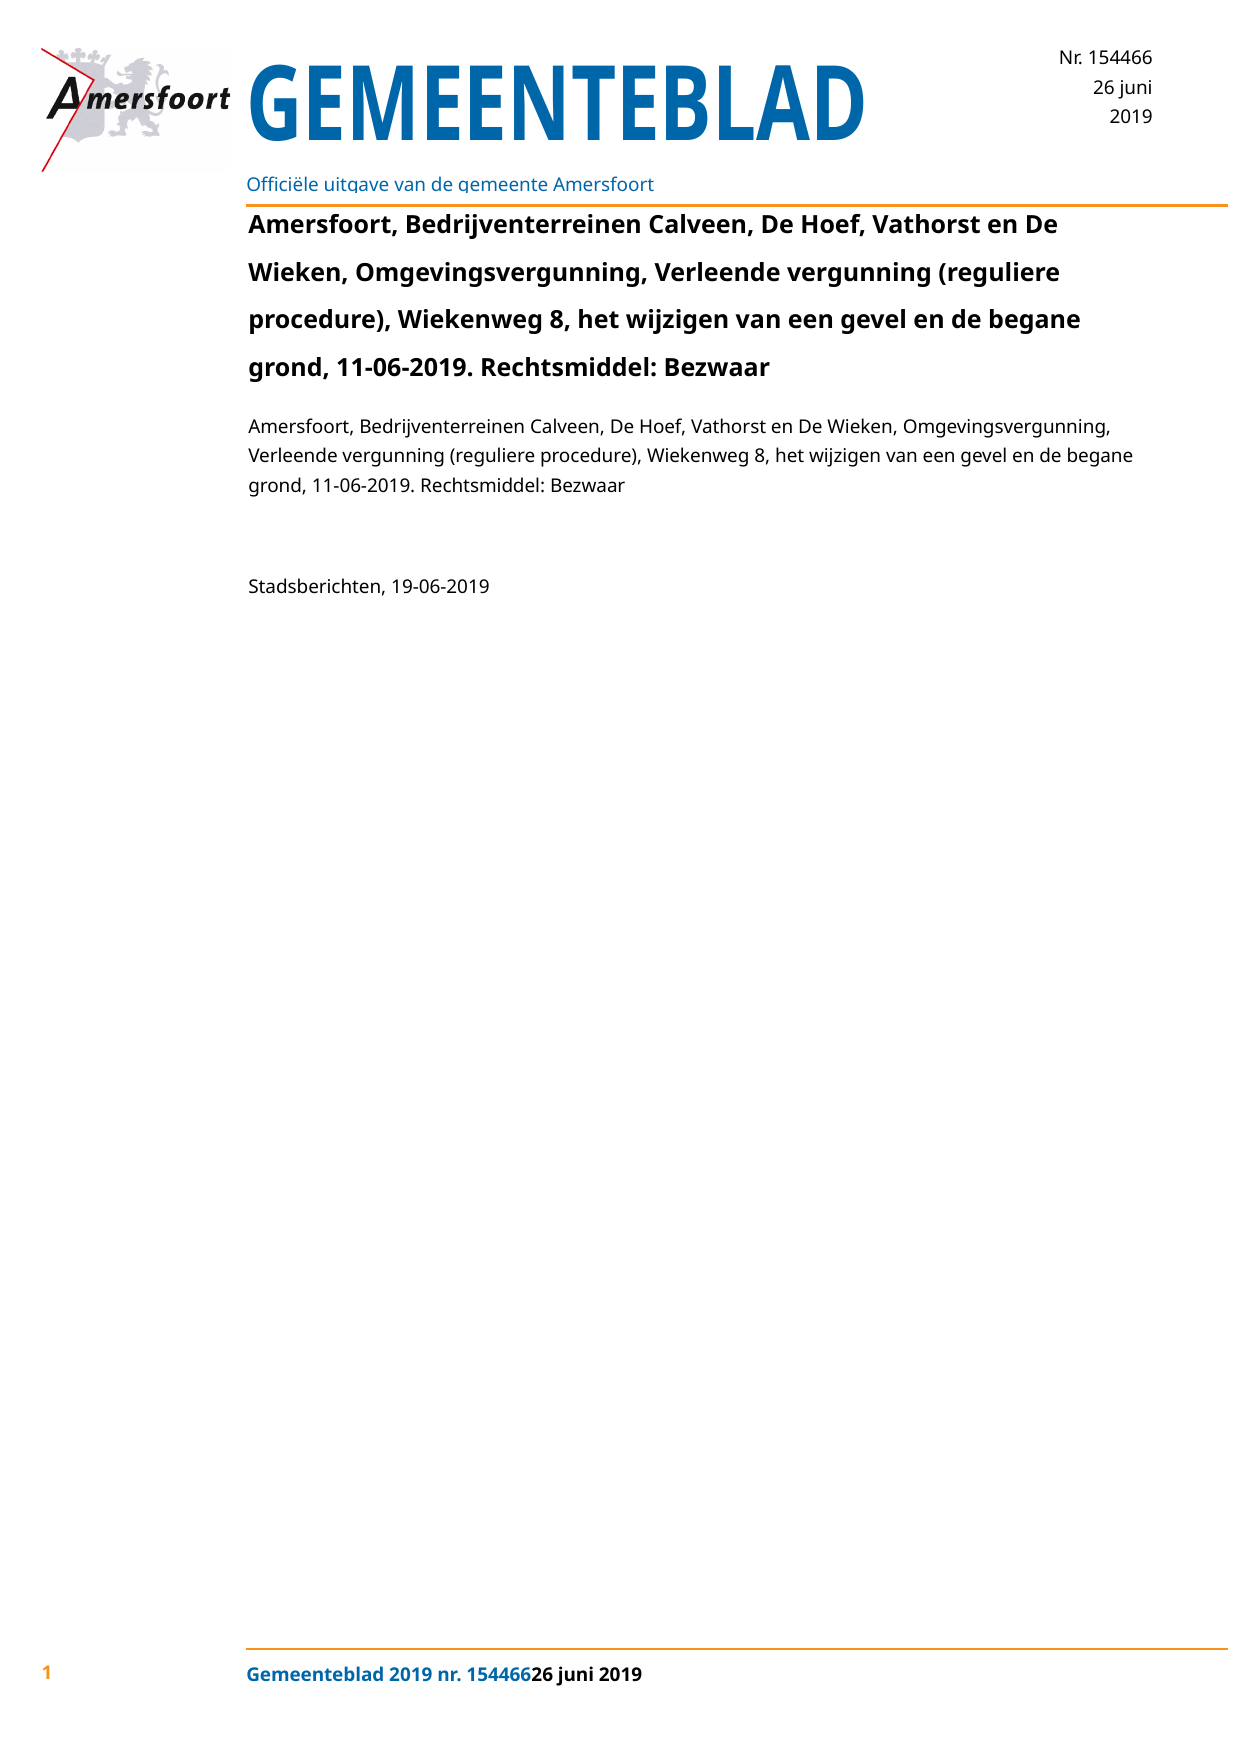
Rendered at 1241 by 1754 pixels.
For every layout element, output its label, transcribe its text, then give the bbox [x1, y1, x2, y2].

text Amersfoort, Bedrijventerreinen Calveen, De Hoef, Vathorst en De Wieken, Omgevingsvergunning, Verleende vergunning (reguliere procedure), Wiekenweg 8, het wijzigen van een gevel en de begane grond, 11-06-2019. Rechtsmiddel: Bezwaar [248, 207, 1152, 384]
text Stadsberichten, 19-06-2019 [248, 573, 1152, 599]
text Amersfoort, Bedrijventerreinen Calveen, De Hoef, Vathorst en De Wieken, Omgevingsvergunning, Verleende vergunning (reguliere procedure), Wiekenweg 8, het wijzigen van een gevel en de begane grond, 11-06-2019. Rechtsmiddel: Bezwaar [248, 413, 1152, 498]
picture [41, 47, 231, 172]
